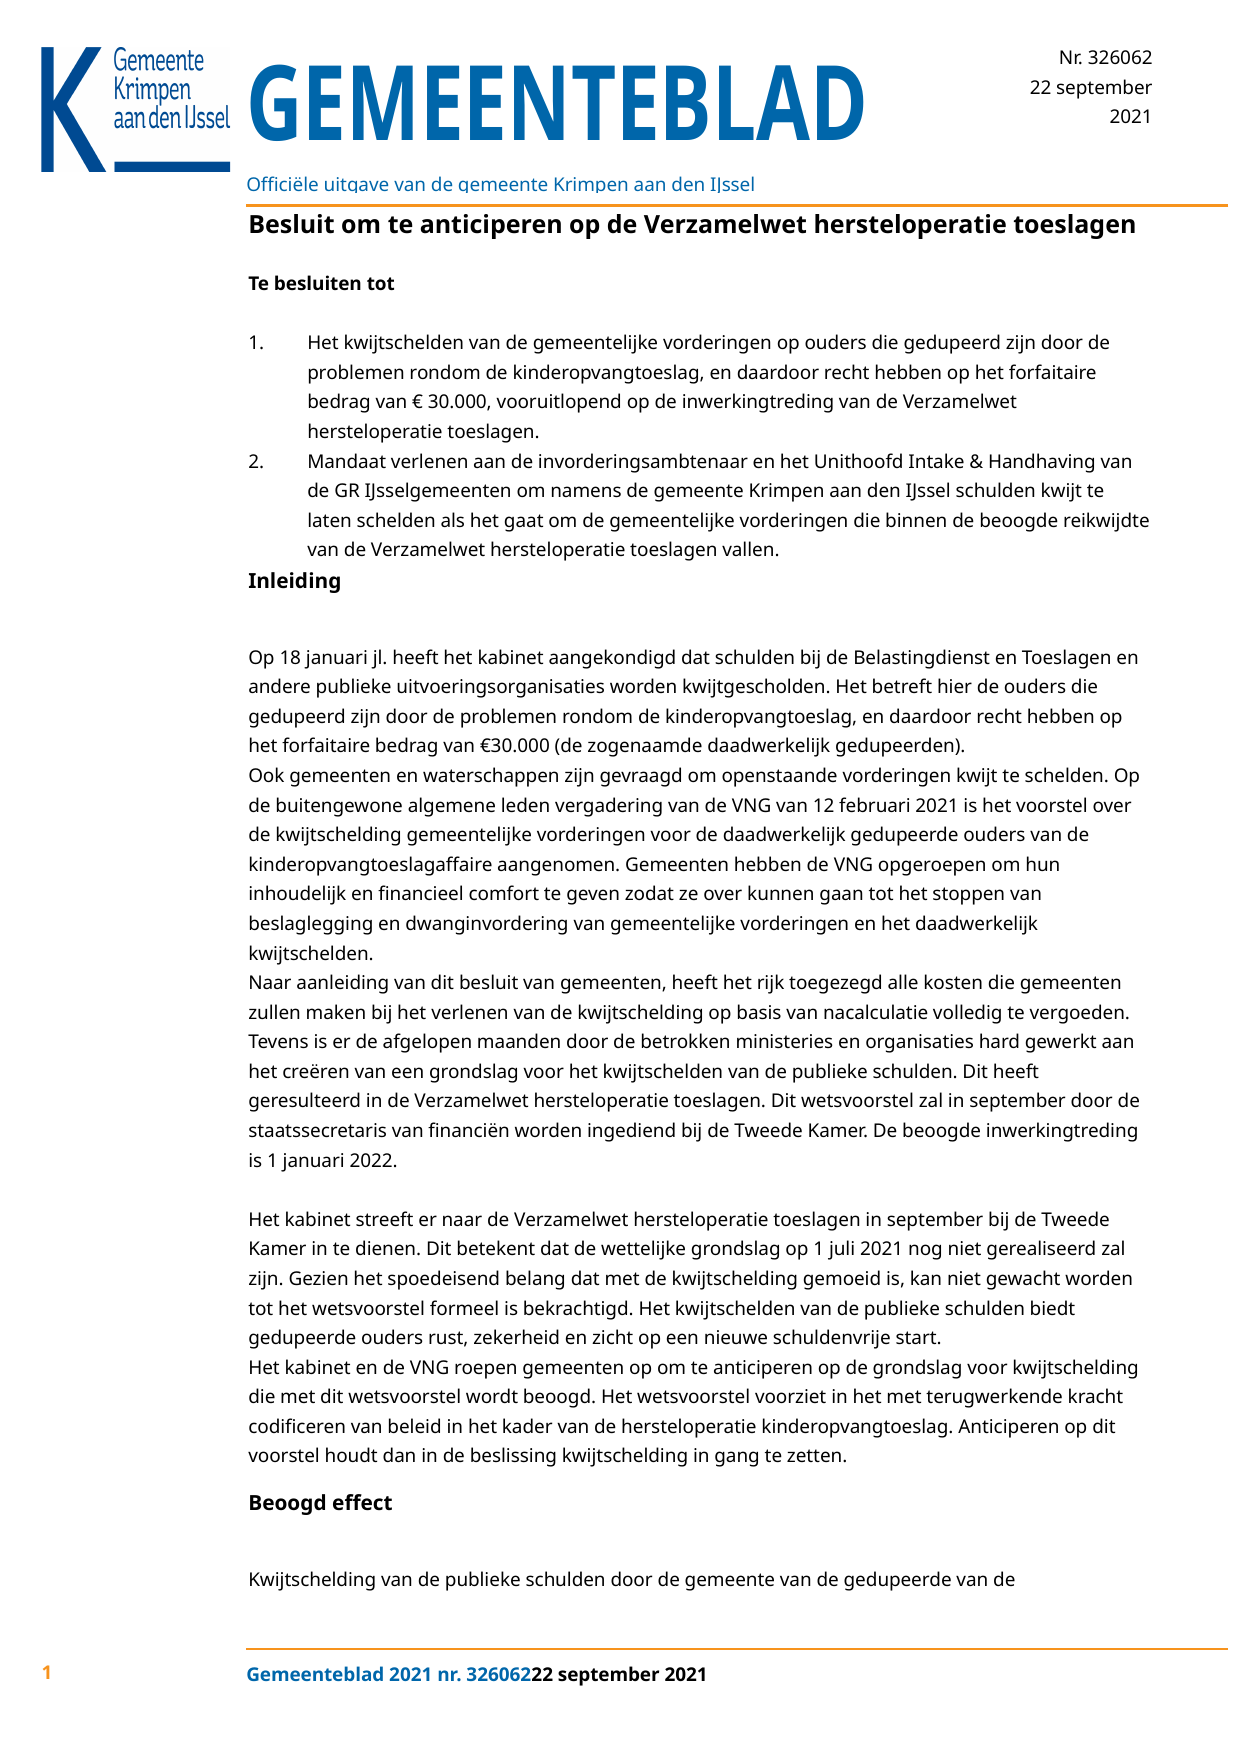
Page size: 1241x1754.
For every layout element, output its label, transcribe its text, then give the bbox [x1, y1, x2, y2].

text Inleiding [248, 566, 1152, 594]
text Naar aanleiding van dit besluit van gemeenten, heeft het rijk toegezegd alle kosten die gemeenten zullen maken bij het verlenen van de kwijtschelding op basis van nacalculatie volledig te vergoeden. Tevens is er de afgelopen maanden door de betrokken ministeries en organisaties hard gewerkt aan het creëren van een grondslag voor het kwijtschelden van de publieke schulden. Dit heeft geresulteerd in de Verzamelwet hersteloperatie toeslagen. Dit wetsvoorstel zal in september door de staatssecretaris van financiën worden ingediend bij de Tweede Kamer. De beoogde inwerkingtreding is 1 januari 2022. [248, 969, 1152, 1172]
text Beoogd effect [248, 1488, 1152, 1517]
text Te besluiten tot [248, 270, 1152, 296]
text Kwijtschelding van de publieke schulden door de gemeente van de gedupeerde van de [248, 1566, 1152, 1592]
text Ook gemeenten en waterschappen zijn gevraagd om openstaande vorderingen kwijt te schelden. Op de buitengewone algemene leden vergadering van de VNG van 12 februari 2021 is het voorstel over de kwijtschelding gemeentelijke vorderingen voor de daadwerkelijk gedupeerde ouders van de kinderopvangtoeslagaffaire aangenomen. Gemeenten hebben de VNG opgeroepen om hun inhoudelijk en financieel comfort te geven zodat ze over kunnen gaan tot het stoppen van beslaglegging en dwanginvordering van gemeentelijke vorderingen en het daadwerkelijk kwijtschelden. [248, 762, 1152, 965]
text Besluit om te anticiperen op de Verzamelwet hersteloperatie toeslagen [248, 207, 1152, 241]
text Het kabinet streeft er naar de Verzamelwet hersteloperatie toeslagen in september bij de Tweede Kamer in te dienen. Dit betekent dat de wettelijke grondslag op 1 juli 2021 nog niet gerealiseerd zal zijn. Gezien het spoedeisend belang dat met de kwijtschelding gemoeid is, kan niet gewacht worden tot het wetsvoorstel formeel is bekrachtigd. Het kwijtschelden van de publieke schulden biedt gedupeerde ouders rust, zekerheid en zicht op een nieuwe schuldenvrije start. [248, 1206, 1152, 1350]
list Mandaat verlenen aan de invorderingsambtenaar en het Unithoofd Intake & Handhaving van de GR IJsselgemeenten om namens de gemeente Krimpen aan den IJssel schulden kwijt te laten schelden als het gaat om de gemeentelijke vorderingen die binnen de beoogde reikwijdte van de Verzamelwet hersteloperatie toeslagen vallen. [248, 448, 1152, 562]
text Op 18 januari jl. heeft het kabinet aangekondigd dat schulden bij de Belastingdienst en Toeslagen en andere publieke uitvoeringsorganisaties worden kwijtgescholden. Het betreft hier de ouders die gedupeerd zijn door de problemen rondom de kinderopvangtoeslag, en daardoor recht hebben op het forfaitaire bedrag van €30.000 (de zogenaamde daadwerkelijk gedupeerden). [248, 644, 1152, 758]
text Het kabinet en de VNG roepen gemeenten op om te anticiperen op de grondslag voor kwijtschelding die met dit wetsvoorstel wordt beoogd. Het wetsvoorstel voorziet in het met terugwerkende kracht codificeren van beleid in het kader van de hersteloperatie kinderopvangtoeslag. Anticiperen op dit voorstel houdt dan in de beslissing kwijtschelding in gang te zetten. [248, 1354, 1152, 1468]
list Het kwijtschelden van de gemeentelijke vorderingen op ouders die gedupeerd zijn door de problemen rondom de kinderopvangtoeslag, en daardoor recht hebben op het forfaitaire bedrag van € 30.000, vooruitlopend op de inwerkingtreding van de Verzamelwet hersteloperatie toeslagen. [248, 329, 1152, 444]
picture [41, 47, 231, 172]
